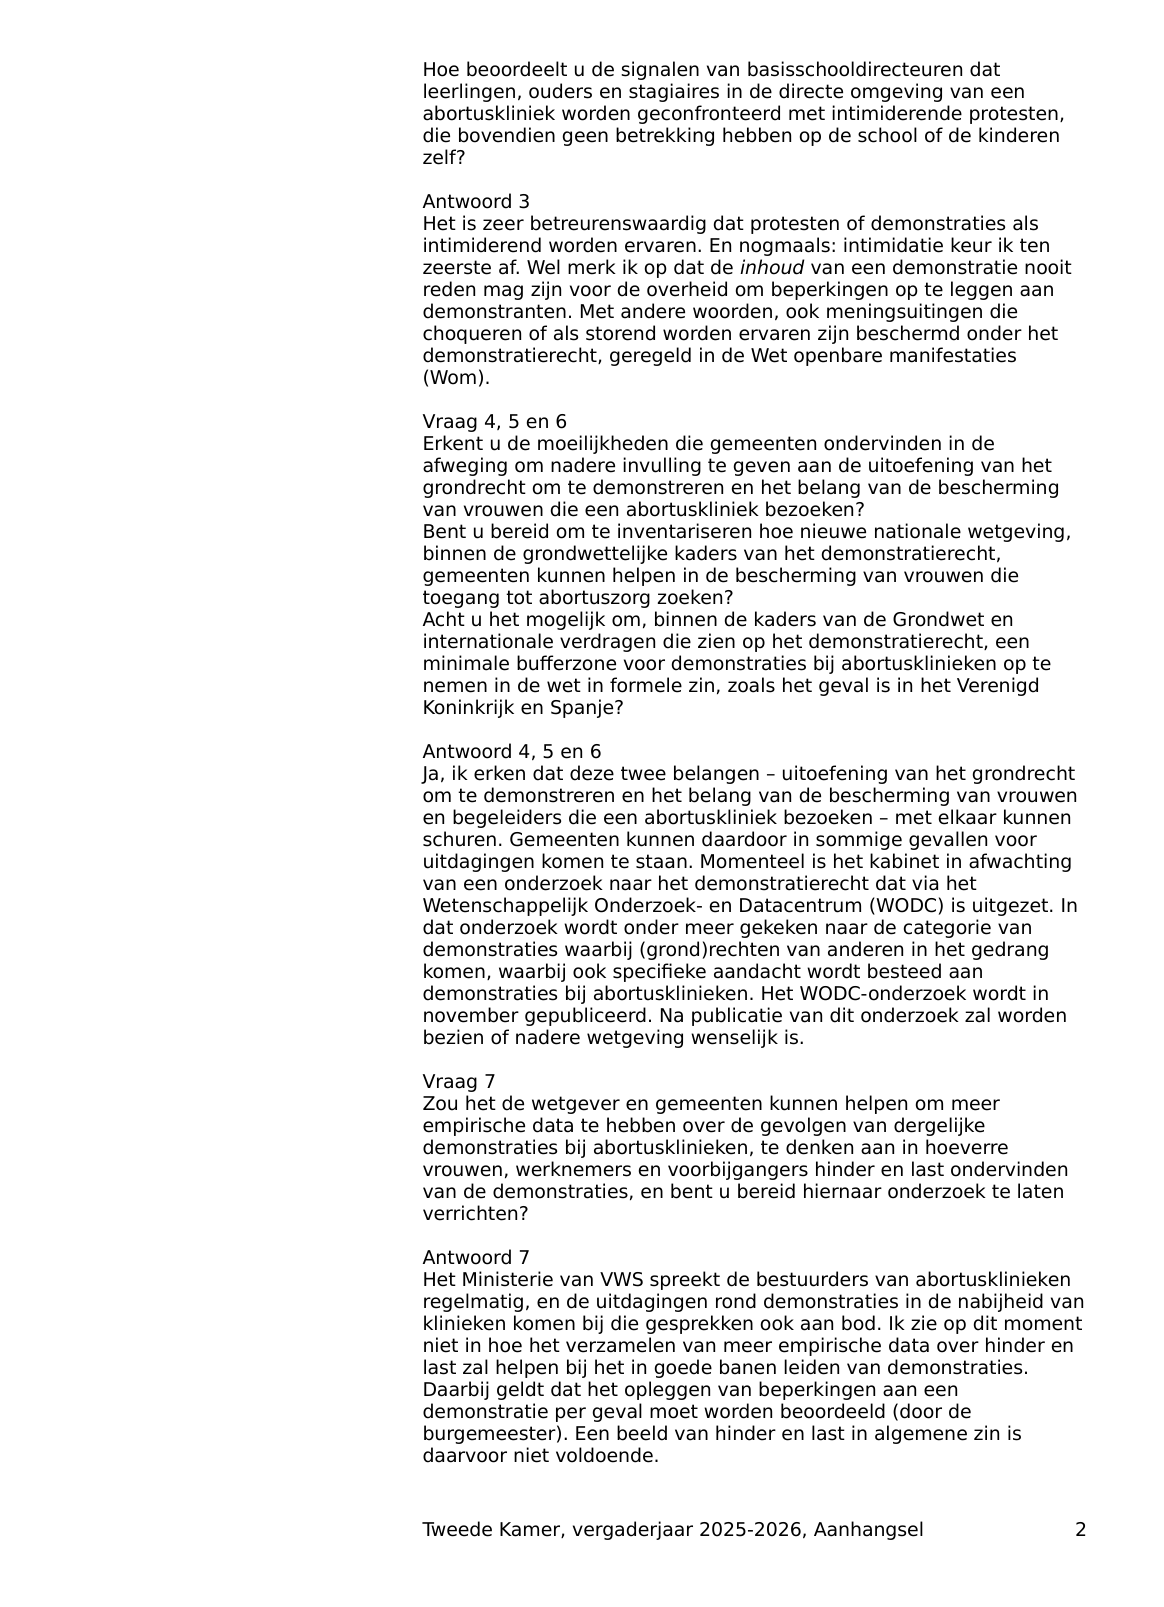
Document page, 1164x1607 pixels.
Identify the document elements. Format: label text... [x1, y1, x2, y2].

text Vraag 7 [422, 1071, 1087, 1093]
text Antwoord 4, 5 en 6 [422, 741, 1087, 763]
text Ja, ik erken dat deze twee belangen – uitoefening van het grondrecht om te demonstreren en het belang van de bescherming van vrouwen en begeleiders die een abortuskliniek bezoeken – met elkaar kunnen schuren. Gemeenten kunnen daardoor in sommige gevallen voor uitdagingen komen te staan. Momenteel is het kabinet in afwachting van een onderzoek naar het demonstratierecht dat via het Wetenschappelijk Onderzoek- en Datacentrum (WODC) is uitgezet. In dat onderzoek wordt onder meer gekeken naar de categorie van demonstraties waarbij (grond)rechten van anderen in het gedrang komen, waarbij ook specifieke aandacht wordt besteed aan demonstraties bij abortusklinieken. Het WODC-onderzoek wordt in november gepubliceerd. Na publicatie van dit onderzoek zal worden bezien of nadere wetgeving wenselijk is. [422, 763, 1087, 1049]
text Hoe beoordeelt u de signalen van basisschooldirecteuren dat leerlingen, ouders en stagiaires in de directe omgeving van een abortuskliniek worden geconfronteerd met intimiderende protesten, die bovendien geen betrekking hebben op de school of de kinderen zelf? [422, 59, 1087, 169]
text Vraag 4, 5 en 6 [422, 411, 1087, 433]
text Antwoord 3 [422, 191, 1087, 213]
text Antwoord 7 [422, 1247, 1087, 1269]
text Het is zeer betreurenswaardig dat protesten of demonstraties als intimiderend worden ervaren. En nogmaals: intimidatie keur ik ten zeerste af. Wel merk ik op dat de inhoud van een demonstratie nooit reden mag zijn voor de overheid om beperkingen op te leggen aan demonstranten. Met andere woorden, ook meningsuitingen die choqueren of als storend worden ervaren zijn beschermd onder het demonstratierecht, geregeld in de Wet openbare manifestaties (Wom). [422, 213, 1087, 389]
text Bent u bereid om te inventariseren hoe nieuwe nationale wetgeving, binnen de grondwettelijke kaders van het demonstratierecht, gemeenten kunnen helpen in de bescherming van vrouwen die toegang tot abortuszorg zoeken? [422, 521, 1087, 609]
text Acht u het mogelijk om, binnen de kaders van de Grondwet en internationale verdragen die zien op het demonstratierecht, een minimale bufferzone voor demonstraties bij abortusklinieken op te nemen in de wet in formele zin, zoals het geval is in het Verenigd Koninkrijk en Spanje? [422, 609, 1087, 719]
text Zou het de wetgever en gemeenten kunnen helpen om meer empirische data te hebben over de gevolgen van dergelijke demonstraties bij abortusklinieken, te denken aan in hoeverre vrouwen, werknemers en voorbijgangers hinder en last ondervinden van de demonstraties, en bent u bereid hiernaar onderzoek te laten verrichten? [422, 1093, 1087, 1225]
text Erkent u de moeilijkheden die gemeenten ondervinden in de afweging om nadere invulling te geven aan de uitoefening van het grondrecht om te demonstreren en het belang van de bescherming van vrouwen die een abortuskliniek bezoeken? [422, 433, 1087, 521]
text Het Ministerie van VWS spreekt de bestuurders van abortusklinieken regelmatig, en de uitdagingen rond demonstraties in de nabijheid van klinieken komen bij die gesprekken ook aan bod. Ik zie op dit moment niet in hoe het verzamelen van meer empirische data over hinder en last zal helpen bij het in goede banen leiden van demonstraties. Daarbij geldt dat het opleggen van beperkingen aan een demonstratie per geval moet worden beoordeeld (door de burgemeester). Een beeld van hinder en last in algemene zin is daarvoor niet voldoende. [422, 1269, 1087, 1467]
